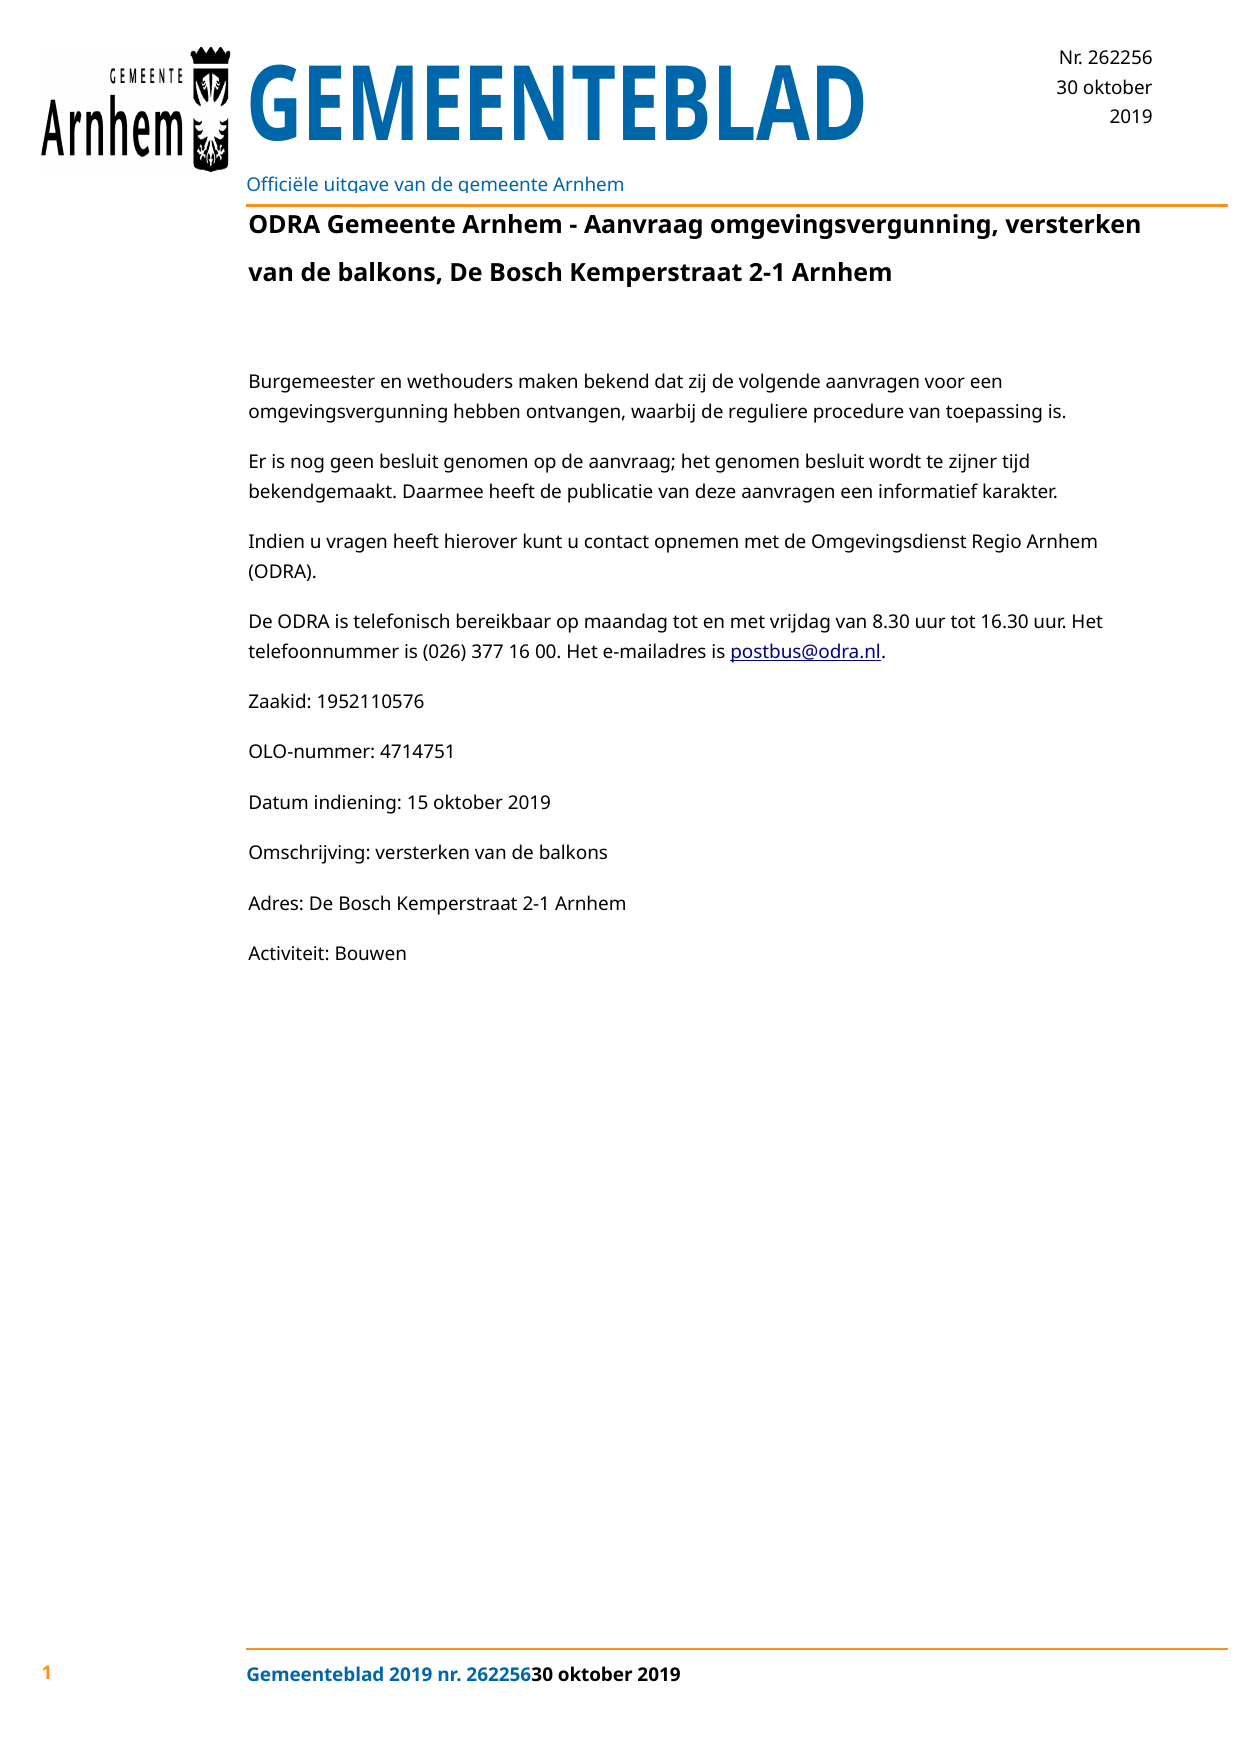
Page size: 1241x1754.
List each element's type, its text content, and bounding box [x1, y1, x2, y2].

text Adres: De Bosch Kemperstraat 2-1 Arnhem [248, 890, 1152, 916]
text ODRA Gemeente Arnhem - Aanvraag omgevingsvergunning, versterken van de balkons, De Bosch Kemperstraat 2-1 Arnhem [248, 207, 1152, 288]
text Datum indiening: 15 oktober 2019 [248, 789, 1152, 815]
text Er is nog geen besluit genomen op de aanvraag; het genomen besluit wordt te zijner tijd bekendgemaakt. Daarmee heeft de publicatie van deze aanvragen een informatief karakter. [248, 448, 1152, 504]
picture [41, 47, 231, 172]
text Indien u vragen heeft hierover kunt u contact opnemen met de Omgevingsdienst Regio Arnhem (ODRA). [248, 528, 1152, 584]
text Zaakid: 1952110576 [248, 688, 1152, 714]
text De ODRA is telefonisch bereikbaar op maandag tot en met vrijdag van 8.30 uur tot 16.30 uur. Het telefoonnummer is (026) 377 16 00. Het e-mailadres is postbus@odra.nl. [248, 608, 1152, 664]
text Omschrijving: versterken van de balkons [248, 839, 1152, 865]
text OLO-nummer: 4714751 [248, 739, 1152, 764]
text Burgemeester en wethouders maken bekend dat zij de volgende aanvragen voor een omgevingsvergunning hebben ontvangen, waarbij de reguliere procedure van toepassing is. [248, 368, 1152, 424]
text Activiteit: Bouwen [248, 940, 1152, 966]
